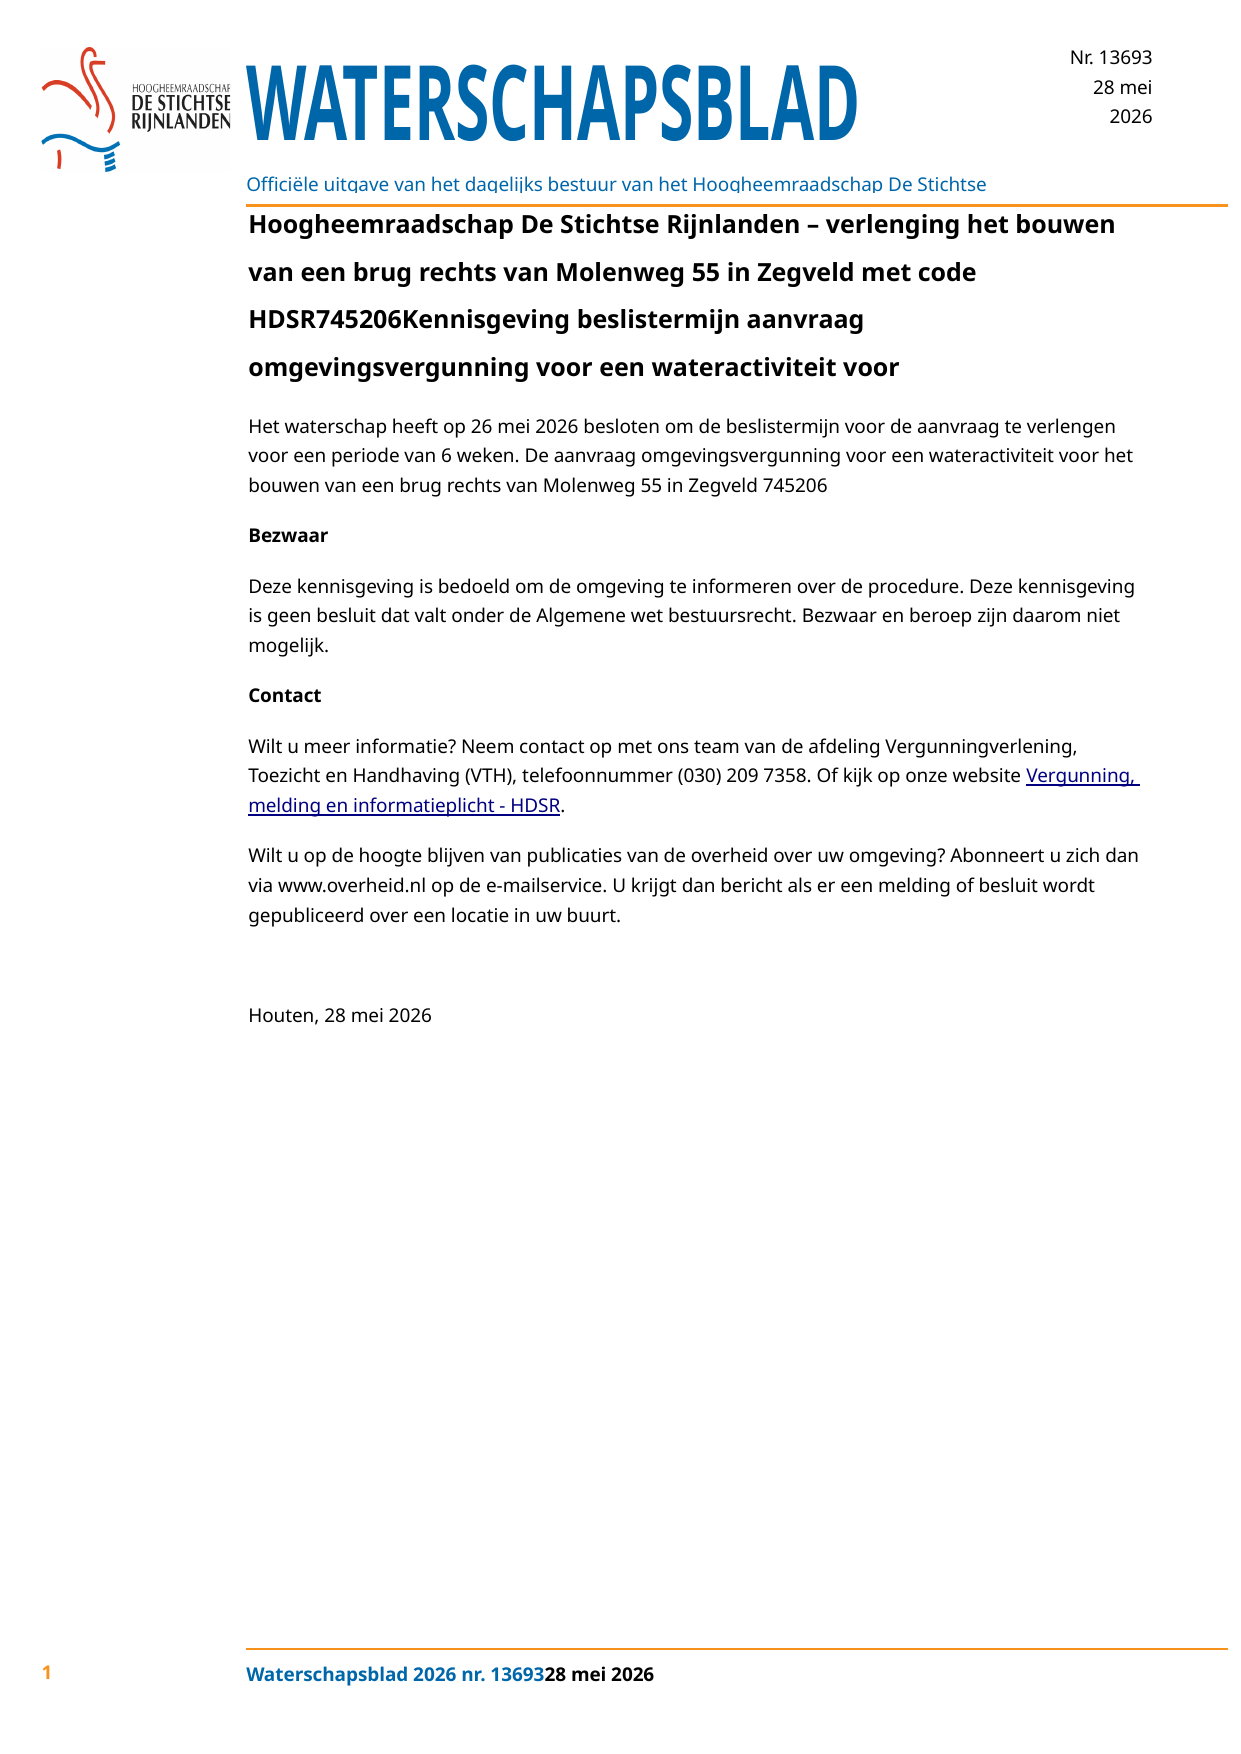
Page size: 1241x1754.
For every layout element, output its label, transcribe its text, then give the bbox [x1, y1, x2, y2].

text Bezwaar [248, 523, 1152, 548]
text Wilt u op de hoogte blijven van publicaties van de overheid over uw omgeving? Abonneert u zich dan via www.overheid.nl op de e-mailservice. U krijgt dan bericht als er een melding of besluit wordt gepubliceerd over een locatie in uw buurt. [248, 843, 1152, 928]
text Houten, 28 mei 2026 [248, 1003, 1152, 1028]
text Hoogheemraadschap De Stichtse Rijnlanden – verlenging het bouwen van een brug rechts van Molenweg 55 in Zegveld met code HDSR745206Kennisgeving beslistermijn aanvraag omgevingsvergunning voor een wateractiviteit voor [248, 207, 1152, 384]
text Contact [248, 683, 1152, 708]
text Deze kennisgeving is bedoeld om de omgeving te informeren over de procedure. Deze kennisgeving is geen besluit dat valt onder de Algemene wet bestuursrecht. Bezwaar en beroep zijn daarom niet mogelijk. [248, 573, 1152, 658]
picture [41, 47, 231, 172]
text Het waterschap heeft op 26 mei 2026 besloten om de beslistermijn voor de aanvraag te verlengen voor een periode van 6 weken. De aanvraag omgevingsvergunning voor een wateractiviteit voor het bouwen van een brug rechts van Molenweg 55 in Zegveld 745206 [248, 413, 1152, 498]
text Wilt u meer informatie? Neem contact op met ons team van de afdeling Vergunningverlening, Toezicht en Handhaving (VTH), telefoonnummer (030) 209 7358. Of kijk op onze website Vergunning, melding en informatieplicht - HDSR. [248, 733, 1152, 818]
